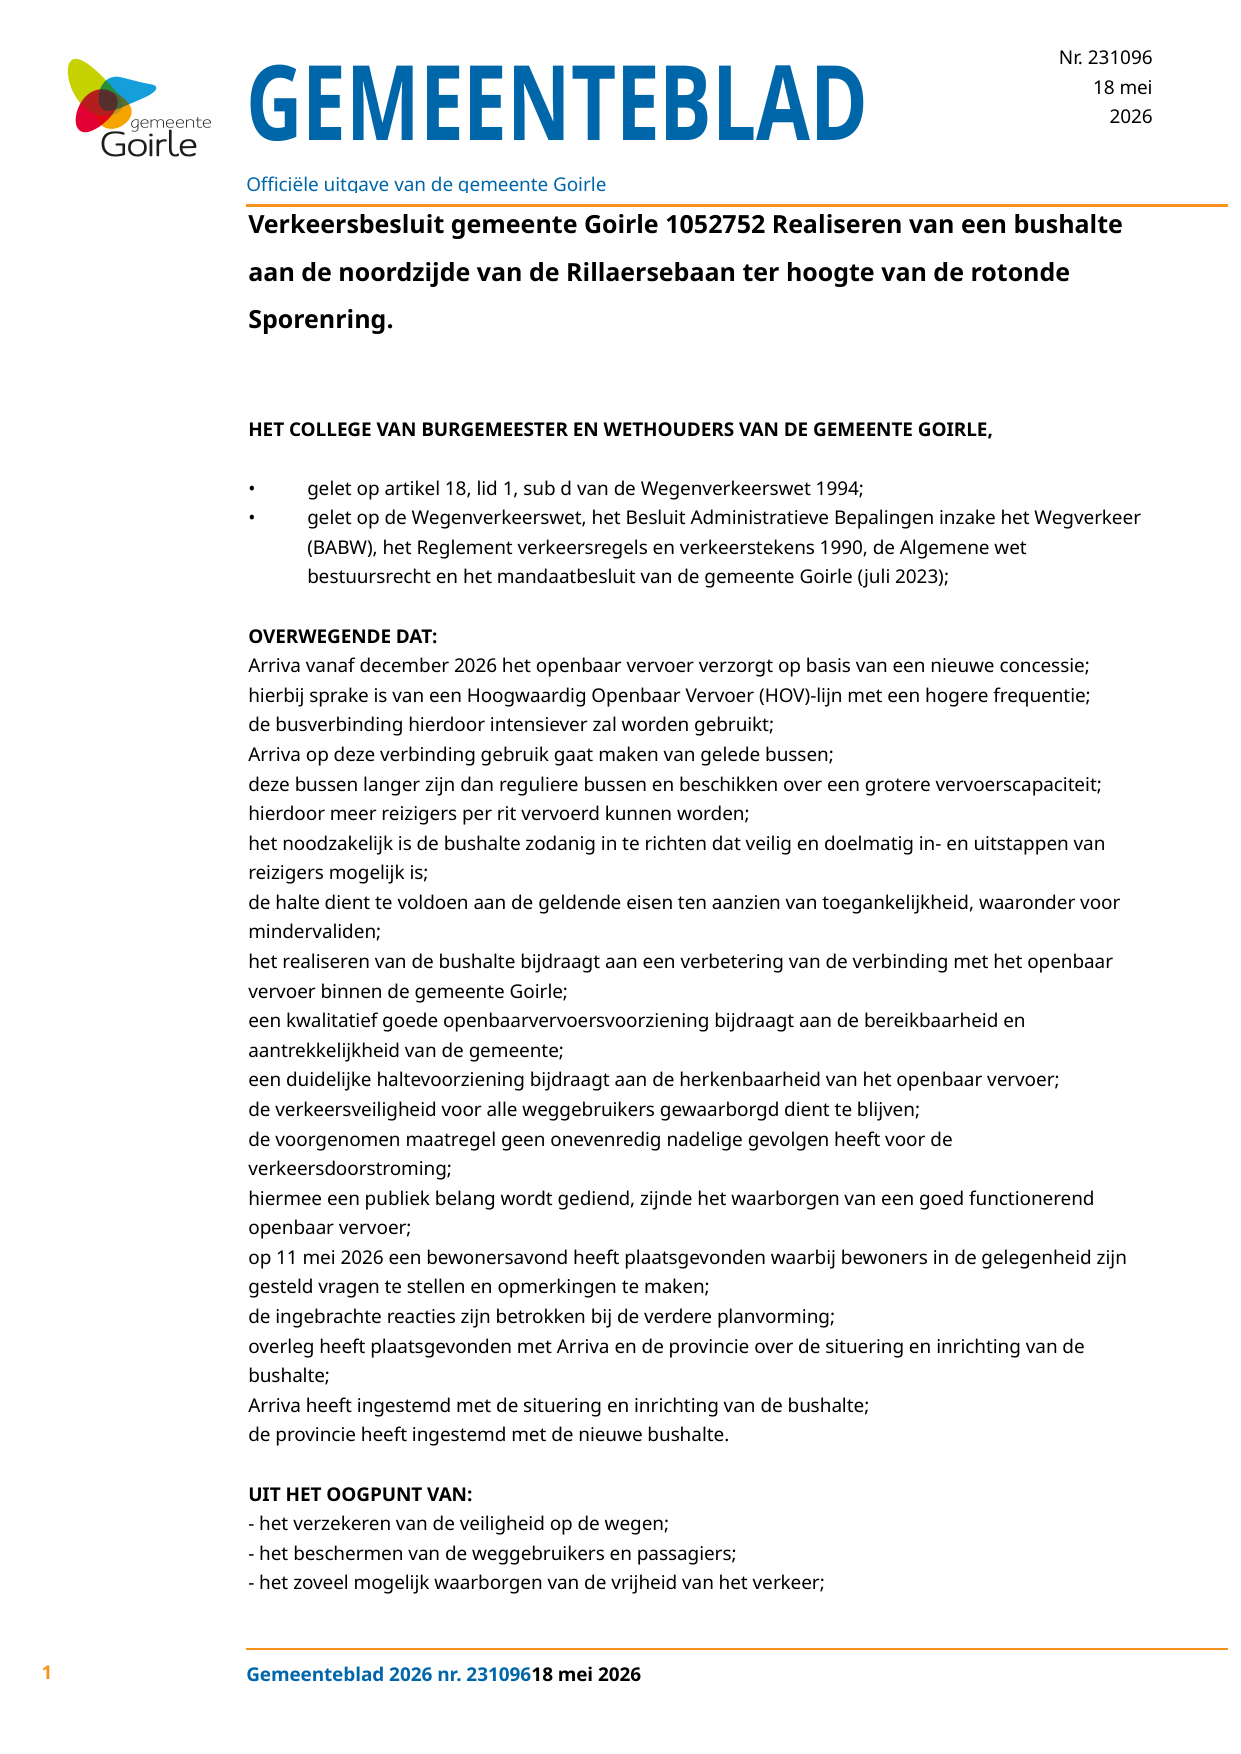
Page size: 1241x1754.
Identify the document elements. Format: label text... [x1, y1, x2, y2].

text het noodzakelijk is de bushalte zodanig in te richten dat veilig en doelmatig in- en uitstappen van reizigers mogelijk is; [248, 830, 1152, 885]
text de provincie heeft ingestemd met de nieuwe bushalte. [248, 1422, 1152, 1447]
text de voorgenomen maatregel geen onevenredig nadelige gevolgen heeft voor de verkeersdoorstroming; [248, 1126, 1152, 1181]
text - het verzekeren van de veiligheid op de wegen; [248, 1510, 1152, 1536]
text een duidelijke haltevoorziening bijdraagt aan de herkenbaarheid van het openbaar vervoer; [248, 1067, 1152, 1092]
text hierdoor meer reizigers per rit vervoerd kunnen worden; [248, 800, 1152, 826]
text op 11 mei 2026 een bewonersavond heeft plaatsgevonden waarbij bewoners in de gelegenheid zijn gesteld vragen te stellen en opmerkingen te maken; [248, 1244, 1152, 1299]
text OVERWEGENDE DAT: [248, 623, 1152, 649]
text Verkeersbesluit gemeente Goirle 1052752 Realiseren van een bushalte aan de noordzijde van de Rillaersebaan ter hoogte van de rotonde Sporenring. [248, 207, 1152, 336]
text het realiseren van de bushalte bijdraagt aan een verbetering van de verbinding met het openbaar vervoer binnen de gemeente Goirle; [248, 948, 1152, 1004]
text deze bussen langer zijn dan reguliere bussen en beschikken over een grotere vervoerscapaciteit; [248, 771, 1152, 797]
picture [41, 47, 231, 172]
text de busverbinding hierdoor intensiever zal worden gebruikt; [248, 712, 1152, 737]
text HET COLLEGE VAN BURGEMEESTER EN WETHOUDERS VAN DE GEMEENTE GOIRLE, [248, 416, 1152, 442]
text Arriva heeft ingestemd met de situering en inrichting van de bushalte; [248, 1392, 1152, 1418]
text de halte dient te voldoen aan de geldende eisen ten aanzien van toegankelijkheid, waaronder voor mindervaliden; [248, 889, 1152, 944]
text de verkeersveiligheid voor alle weggebruikers gewaarborgd dient te blijven; [248, 1096, 1152, 1122]
text - het zoveel mogelijk waarborgen van de vrijheid van het verkeer; [248, 1569, 1152, 1595]
text een kwalitatief goede openbaarvervoersvoorziening bijdraagt aan de bereikbaarheid en aantrekkelijkheid van de gemeente; [248, 1007, 1152, 1063]
text de ingebrachte reacties zijn betrokken bij de verdere planvorming; [248, 1303, 1152, 1329]
text UIT HET OOGPUNT VAN: [248, 1481, 1152, 1507]
text Arriva vanaf december 2026 het openbaar vervoer verzorgt op basis van een nieuwe concessie; [248, 652, 1152, 678]
text hierbij sprake is van een Hoogwaardig Openbaar Vervoer (HOV)-lijn met een hogere frequentie; [248, 682, 1152, 708]
list gelet op de Wegenverkeerswet, het Besluit Administratieve Bepalingen inzake het Wegverkeer (BABW), het Reglement verkeersregels en verkeerstekens 1990, de Algemene wet bestuursrecht en het mandaatbesluit van de gemeente Goirle (juli 2023); [248, 504, 1152, 589]
list gelet op artikel 18, lid 1, sub d van de Wegenverkeerswet 1994; [248, 475, 1152, 501]
text Arriva op deze verbinding gebruik gaat maken van gelede bussen; [248, 741, 1152, 767]
text hiermee een publiek belang wordt gediend, zijnde het waarborgen van een goed functionerend openbaar vervoer; [248, 1185, 1152, 1240]
text - het beschermen van de weggebruikers en passagiers; [248, 1540, 1152, 1566]
text overleg heeft plaatsgevonden met Arriva en de provincie over de situering en inrichting van de bushalte; [248, 1333, 1152, 1388]
